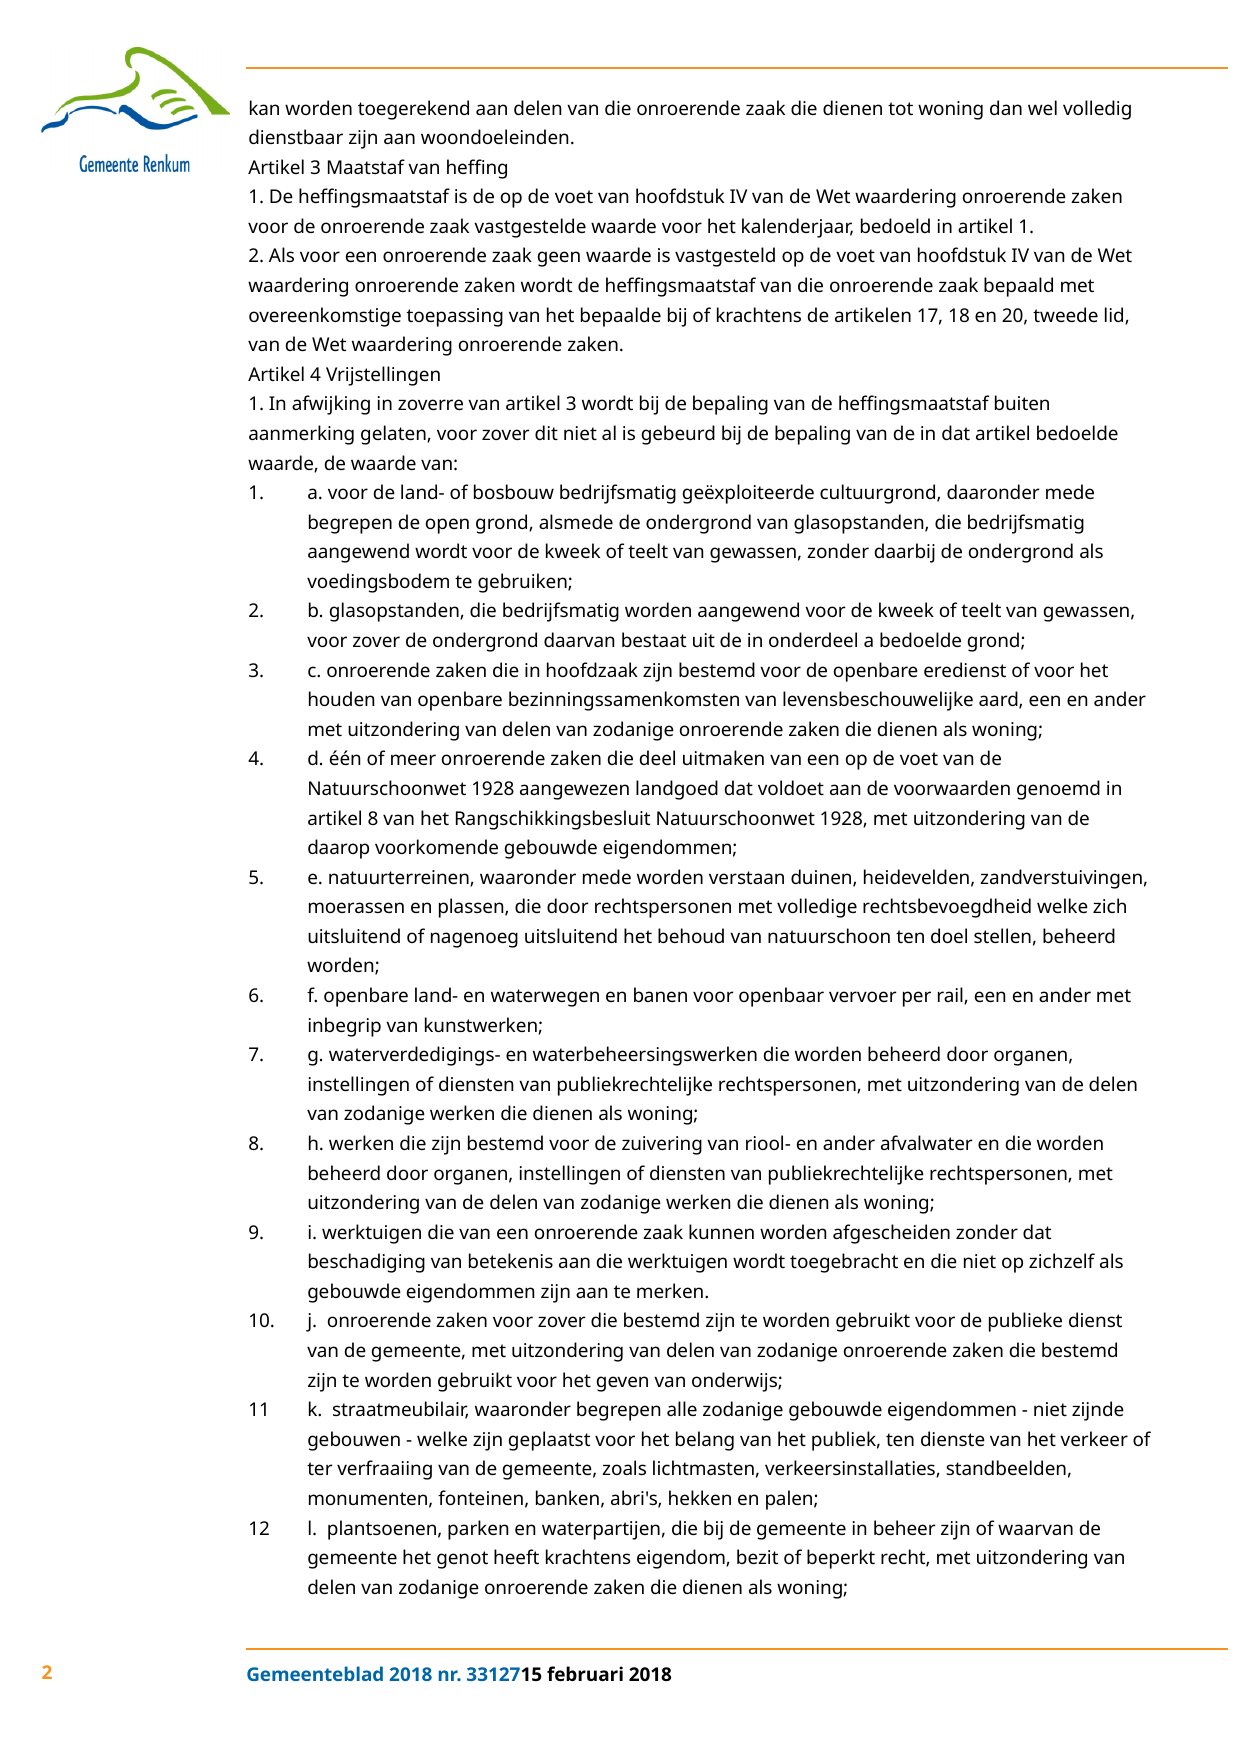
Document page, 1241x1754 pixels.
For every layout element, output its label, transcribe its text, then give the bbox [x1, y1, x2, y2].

text kan worden toegerekend aan delen van die onroerende zaak die dienen tot woning dan wel volledig dienstbaar zijn aan woondoeleinden. [248, 95, 1152, 150]
list a. voor de land- of bosbouw bedrijfsmatig geëxploiteerde cultuurgrond, daaronder mede begrepen de open grond, alsmede de ondergrond van glasopstanden, die bedrijfsmatig aangewend wordt voor de kweek of teelt van gewassen, zonder daarbij de ondergrond als voedingsbodem te gebruiken; [248, 479, 1152, 594]
list g. waterverdedigings- en waterbeheersingswerken die worden beheerd door organen, instellingen of diensten van publiekrechtelijke rechtspersonen, met uitzondering van de delen van zodanige werken die dienen als woning; [248, 1041, 1152, 1126]
list l. plantsoenen, parken en waterpartijen, die bij de gemeente in beheer zijn of waarvan de gemeente het genot heeft krachtens eigendom, bezit of beperkt recht, met uitzondering van delen van zodanige onroerende zaken die dienen als woning; [248, 1515, 1152, 1600]
text 1. In afwijking in zoverre van artikel 3 wordt bij de bepaling van de heffingsmaatstaf buiten aanmerking gelaten, voor zover dit niet al is gebeurd bij de bepaling van de in dat artikel bedoelde waarde, de waarde van: [248, 391, 1152, 476]
list k. straatmeubilair, waaronder begrepen alle zodanige gebouwde eigendommen - niet zijnde gebouwen - welke zijn geplaatst voor het belang van het publiek, ten dienste van het verkeer of ter verfraaiing van de gemeente, zoals lichtmasten, verkeersinstallaties, standbeelden, monumenten, fonteinen, banken, abri's, hekken en palen; [248, 1396, 1152, 1511]
list c. onroerende zaken die in hoofdzaak zijn bestemd voor de openbare eredienst of voor het houden van openbare bezinningssamenkomsten van levensbeschouwelijke aard, een en ander met uitzondering van delen van zodanige onroerende zaken die dienen als woning; [248, 657, 1152, 742]
list b. glasopstanden, die bedrijfsmatig worden aangewend voor de kweek of teelt van gewassen, voor zover de ondergrond daarvan bestaat uit de in onderdeel a bedoelde grond; [248, 598, 1152, 653]
text 1. De heffingsmaatstaf is de op de voet van hoofdstuk IV van de Wet waardering onroerende zaken voor de onroerende zaak vastgestelde waarde voor het kalenderjaar, bedoeld in artikel 1. [248, 183, 1152, 239]
list j. onroerende zaken voor zover die bestemd zijn te worden gebruikt voor de publieke dienst van de gemeente, met uitzondering van delen van zodanige onroerende zaken die bestemd zijn te worden gebruikt voor het geven van onderwijs; [248, 1308, 1152, 1393]
list d. één of meer onroerende zaken die deel uitmaken van een op de voet van de Natuurschoonwet 1928 aangewezen landgoed dat voldoet aan de voorwaarden genoemd in artikel 8 van het Rangschikkingsbesluit Natuurschoonwet 1928, met uitzondering van de daarop voorkomende gebouwde eigendommen; [248, 746, 1152, 860]
list i. werktuigen die van een onroerende zaak kunnen worden afgescheiden zonder dat beschadiging van betekenis aan die werktuigen wordt toegebracht en die niet op zichzelf als gebouwde eigendommen zijn aan te merken. [248, 1219, 1152, 1304]
text Artikel 3 Maatstaf van heffing [248, 154, 1152, 180]
list f. openbare land- en waterwegen en banen voor openbaar vervoer per rail, een en ander met inbegrip van kunstwerken; [248, 982, 1152, 1038]
list h. werken die zijn bestemd voor de zuivering van riool- en ander afvalwater en die worden beheerd door organen, instellingen of diensten van publiekrechtelijke rechtspersonen, met uitzondering van de delen van zodanige werken die dienen als woning; [248, 1130, 1152, 1215]
picture [41, 47, 231, 172]
text 2. Als voor een onroerende zaak geen waarde is vastgesteld op de voet van hoofdstuk IV van de Wet waardering onroerende zaken wordt de heffingsmaatstaf van die onroerende zaak bepaald met overeenkomstige toepassing van het bepaalde bij of krachtens de artikelen 17, 18 en 20, tweede lid, van de Wet waardering onroerende zaken. [248, 243, 1152, 357]
list e. natuurterreinen, waaronder mede worden verstaan duinen, heidevelden, zandverstuivingen, moerassen en plassen, die door rechtspersonen met volledige rechtsbevoegdheid welke zich uitsluitend of nagenoeg uitsluitend het behoud van natuurschoon ten doel stellen, beheerd worden; [248, 864, 1152, 978]
text Artikel 4 Vrijstellingen [248, 361, 1152, 387]
